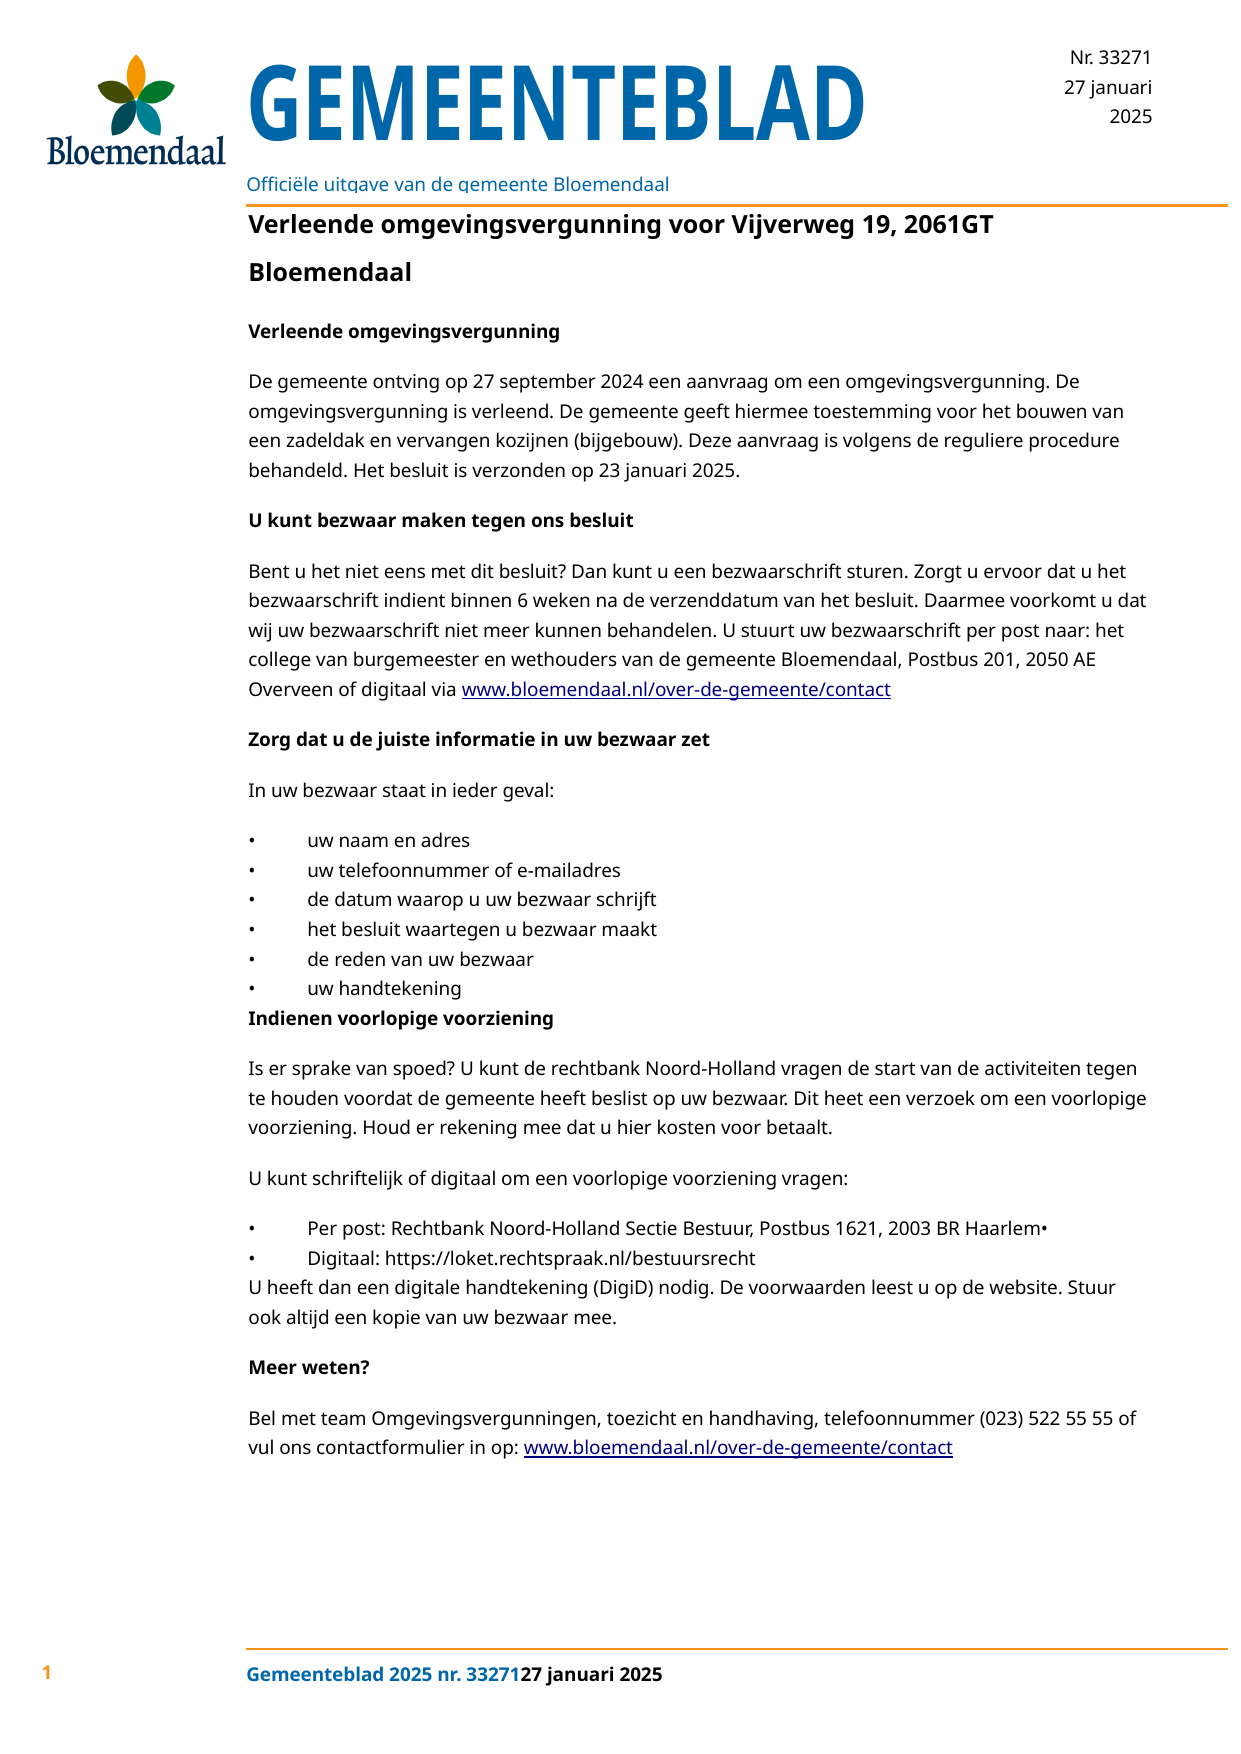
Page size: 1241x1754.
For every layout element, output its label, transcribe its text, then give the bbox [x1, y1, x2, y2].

list de datum waarop u uw bezwaar schrijft [248, 887, 1152, 912]
list uw telefoonnummer of e-mailadres [248, 857, 1152, 883]
text Meer weten? [248, 1354, 1152, 1380]
text U heeft dan een digitale handtekening (DigiD) nodig. De voorwaarden leest u op de website. Stuur ook altijd een kopie van uw bezwaar mee. [248, 1274, 1152, 1330]
list de reden van uw bezwaar [248, 946, 1152, 972]
text Is er sprake van spoed? U kunt de rechtbank Noord-Holland vragen de start van de activiteiten tegen te houden voordat de gemeente heeft beslist op uw bezwaar. Dit heet een verzoek om een voorlopige voorziening. Houd er rekening mee dat u hier kosten voor betaalt. [248, 1055, 1152, 1140]
text In uw bezwaar staat in ieder geval: [248, 777, 1152, 803]
text Verleende omgevingsvergunning [248, 318, 1152, 344]
list uw naam en adres [248, 827, 1152, 853]
text U kunt schriftelijk of digitaal om een voorlopige voorziening vragen: [248, 1165, 1152, 1191]
list Per post: Rechtbank Noord-Holland Sectie Bestuur, Postbus 1621, 2003 BR Haarlem• [248, 1215, 1152, 1241]
text Zorg dat u de juiste informatie in uw bezwaar zet [248, 727, 1152, 752]
text Bel met team Omgevingsvergunningen, toezicht en handhaving, telefoonnummer (023) 522 55 55 of vul ons contactformulier in op: www.bloemendaal.nl/over-de-gemeente/contact [248, 1405, 1152, 1460]
list uw handtekening [248, 975, 1152, 1001]
text U kunt bezwaar maken tegen ons besluit [248, 507, 1152, 533]
text Verleende omgevingsvergunning voor Vijverweg 19, 2061GT Bloemendaal [248, 207, 1152, 288]
text Bent u het niet eens met dit besluit? Dan kunt u een bezwaarschrift sturen. Zorgt u ervoor dat u het bezwaarschrift indient binnen 6 weken na de verzenddatum van het besluit. Daarmee voorkomt u dat wij uw bezwaarschrift niet meer kunnen behandelen. U stuurt uw bezwaarschrift per post naar: het college van burgemeester en wethouders van de gemeente Bloemendaal, Postbus 201, 2050 AE Overveen of digitaal via www.bloemendaal.nl/over-de-gemeente/contact [248, 558, 1152, 702]
text Indienen voorlopige voorziening [248, 1005, 1152, 1031]
list het besluit waartegen u bezwaar maakt [248, 916, 1152, 942]
picture [41, 47, 231, 172]
list Digitaal: https://loket.rechtspraak.nl/bestuursrecht [248, 1245, 1152, 1271]
text De gemeente ontving op 27 september 2024 een aanvraag om een omgevingsvergunning. De omgevingsvergunning is verleend. De gemeente geeft hiermee toestemming voor het bouwen van een zadeldak en vervangen kozijnen (bijgebouw). Deze aanvraag is volgens de reguliere procedure behandeld. Het besluit is verzonden op 23 januari 2025. [248, 368, 1152, 483]
